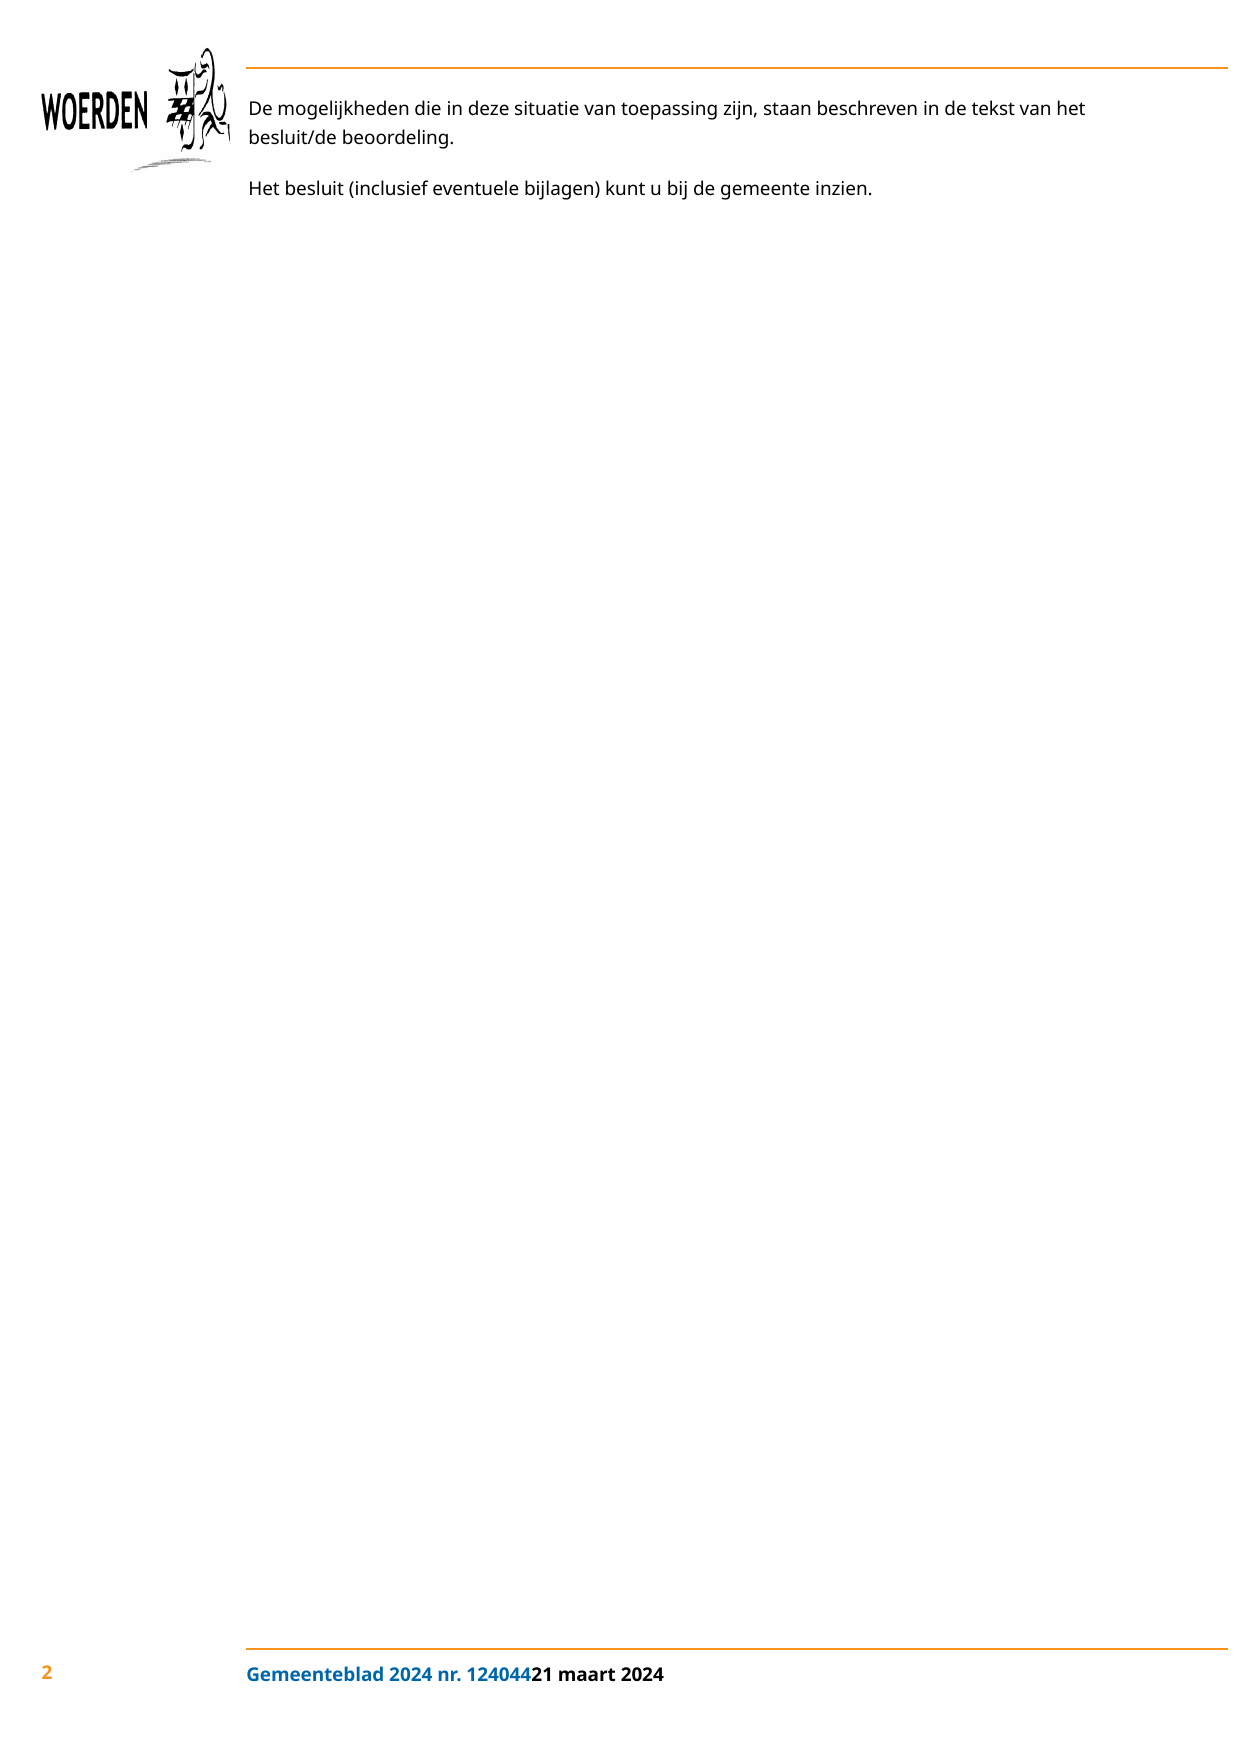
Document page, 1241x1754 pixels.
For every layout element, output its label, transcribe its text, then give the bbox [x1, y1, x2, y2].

text Het besluit (inclusief eventuele bijlagen) kunt u bij de gemeente inzien. [248, 175, 1152, 201]
picture [41, 47, 231, 172]
text De mogelijkheden die in deze situatie van toepassing zijn, staan beschreven in de tekst van het besluit/de beoordeling. [248, 95, 1152, 150]
